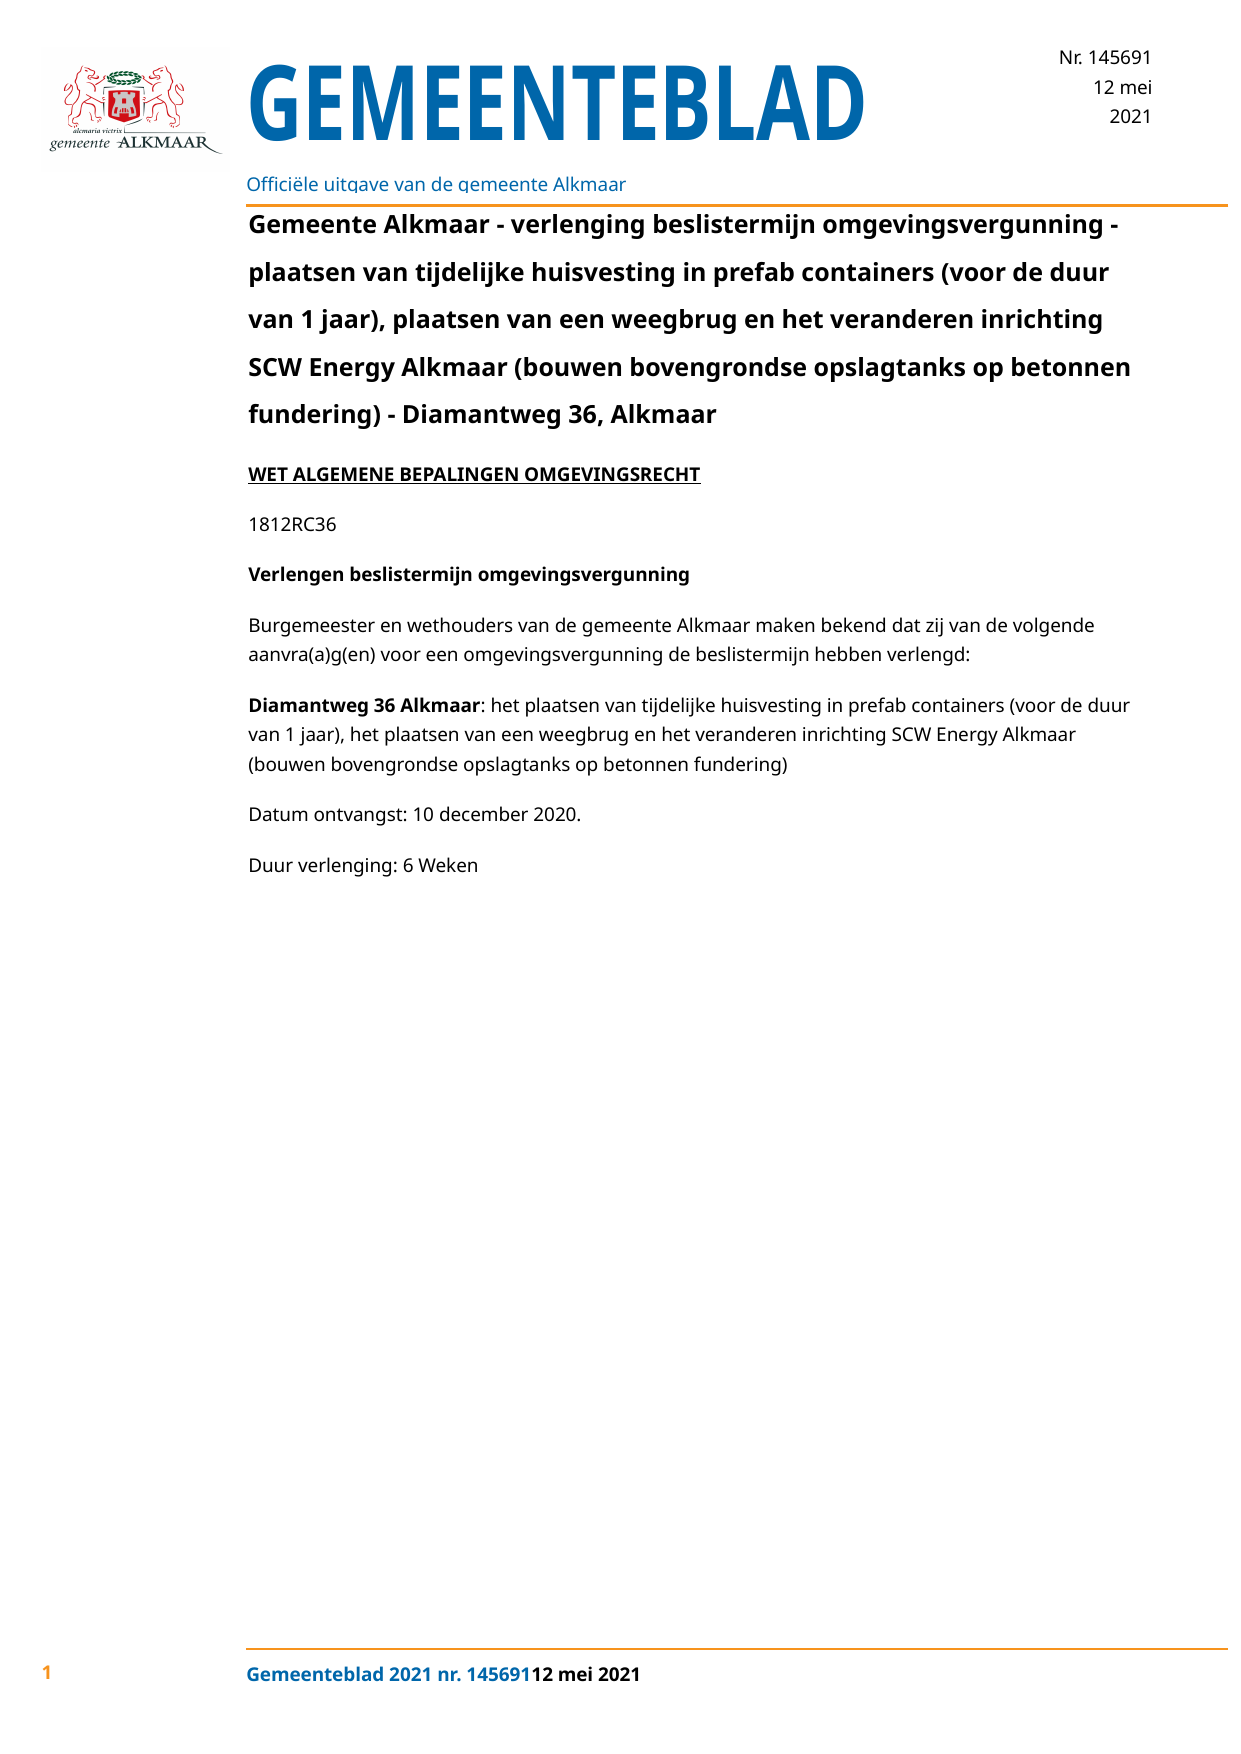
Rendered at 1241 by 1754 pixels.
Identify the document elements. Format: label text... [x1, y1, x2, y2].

text WET ALGEMENE BEPALINGEN OMGEVINGSRECHT [248, 461, 1152, 486]
text 1812RC36 [248, 511, 1152, 537]
text Duur verlenging: 6 Weken [248, 852, 1152, 878]
text Diamantweg 36 Alkmaar: het plaatsen van tijdelijke huisvesting in prefab containers (voor de duur van 1 jaar), het plaatsen van een weegbrug en het veranderen inrichting SCW Energy Alkmaar (bouwen bovengrondse opslagtanks op betonnen fundering) [248, 692, 1152, 777]
text Burgemeester en wethouders van de gemeente Alkmaar maken bekend dat zij van de volgende aanvra(a)g(en) voor een omgevingsvergunning de beslistermijn hebben verlengd: [248, 612, 1152, 667]
text Gemeente Alkmaar - verlenging beslistermijn omgevingsvergunning - plaatsen van tijdelijke huisvesting in prefab containers (voor de duur van 1 jaar), plaatsen van een weegbrug en het veranderen inrichting SCW Energy Alkmaar (bouwen bovengrondse opslagtanks op betonnen fundering) - Diamantweg 36, Alkmaar [248, 207, 1152, 431]
picture [41, 47, 231, 172]
text Verlengen beslistermijn omgevingsvergunning [248, 562, 1152, 587]
text Datum ontvangst: 10 december 2020. [248, 802, 1152, 827]
